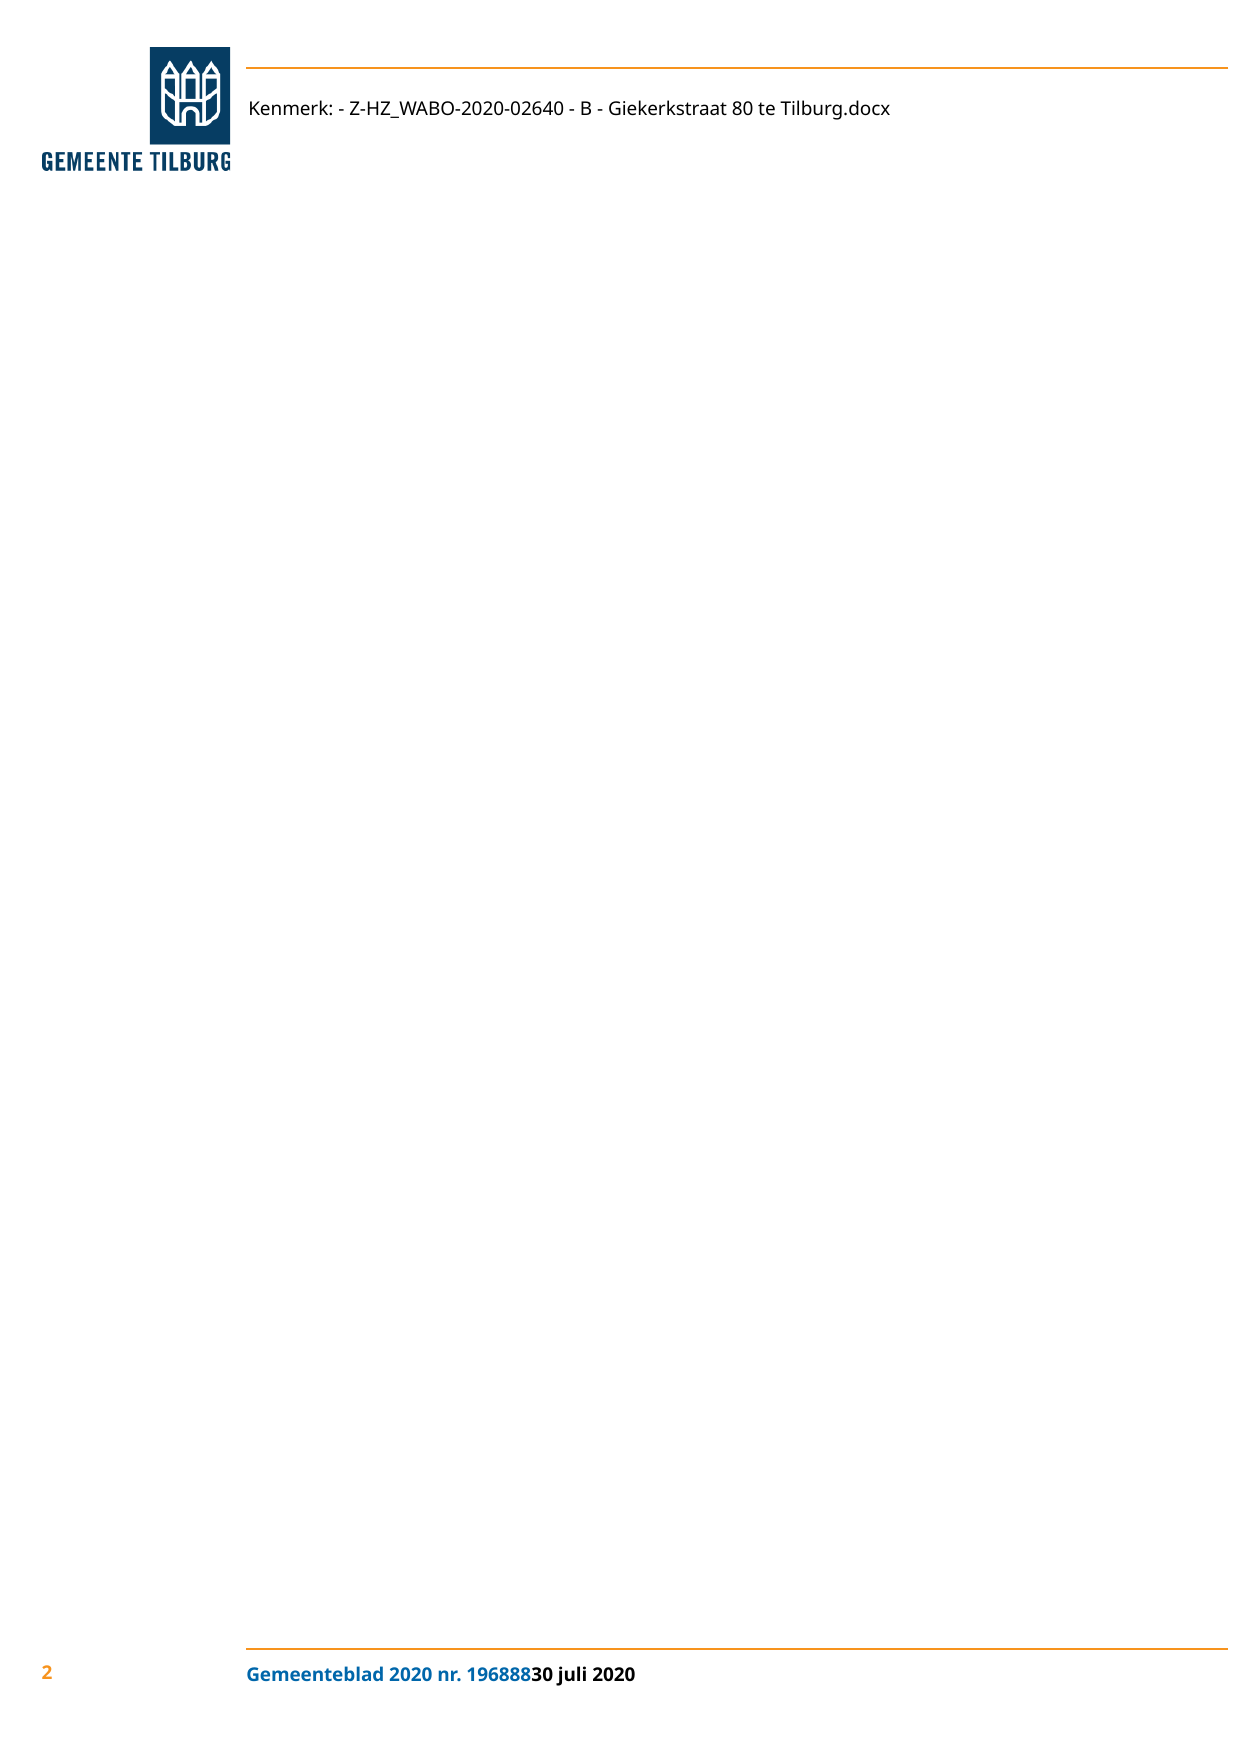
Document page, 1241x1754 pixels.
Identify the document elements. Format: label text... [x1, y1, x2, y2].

picture [41, 47, 231, 172]
text Kenmerk: - Z-HZ_WABO-2020-02640 - B - Giekerkstraat 80 te Tilburg.docx [248, 95, 1152, 121]
